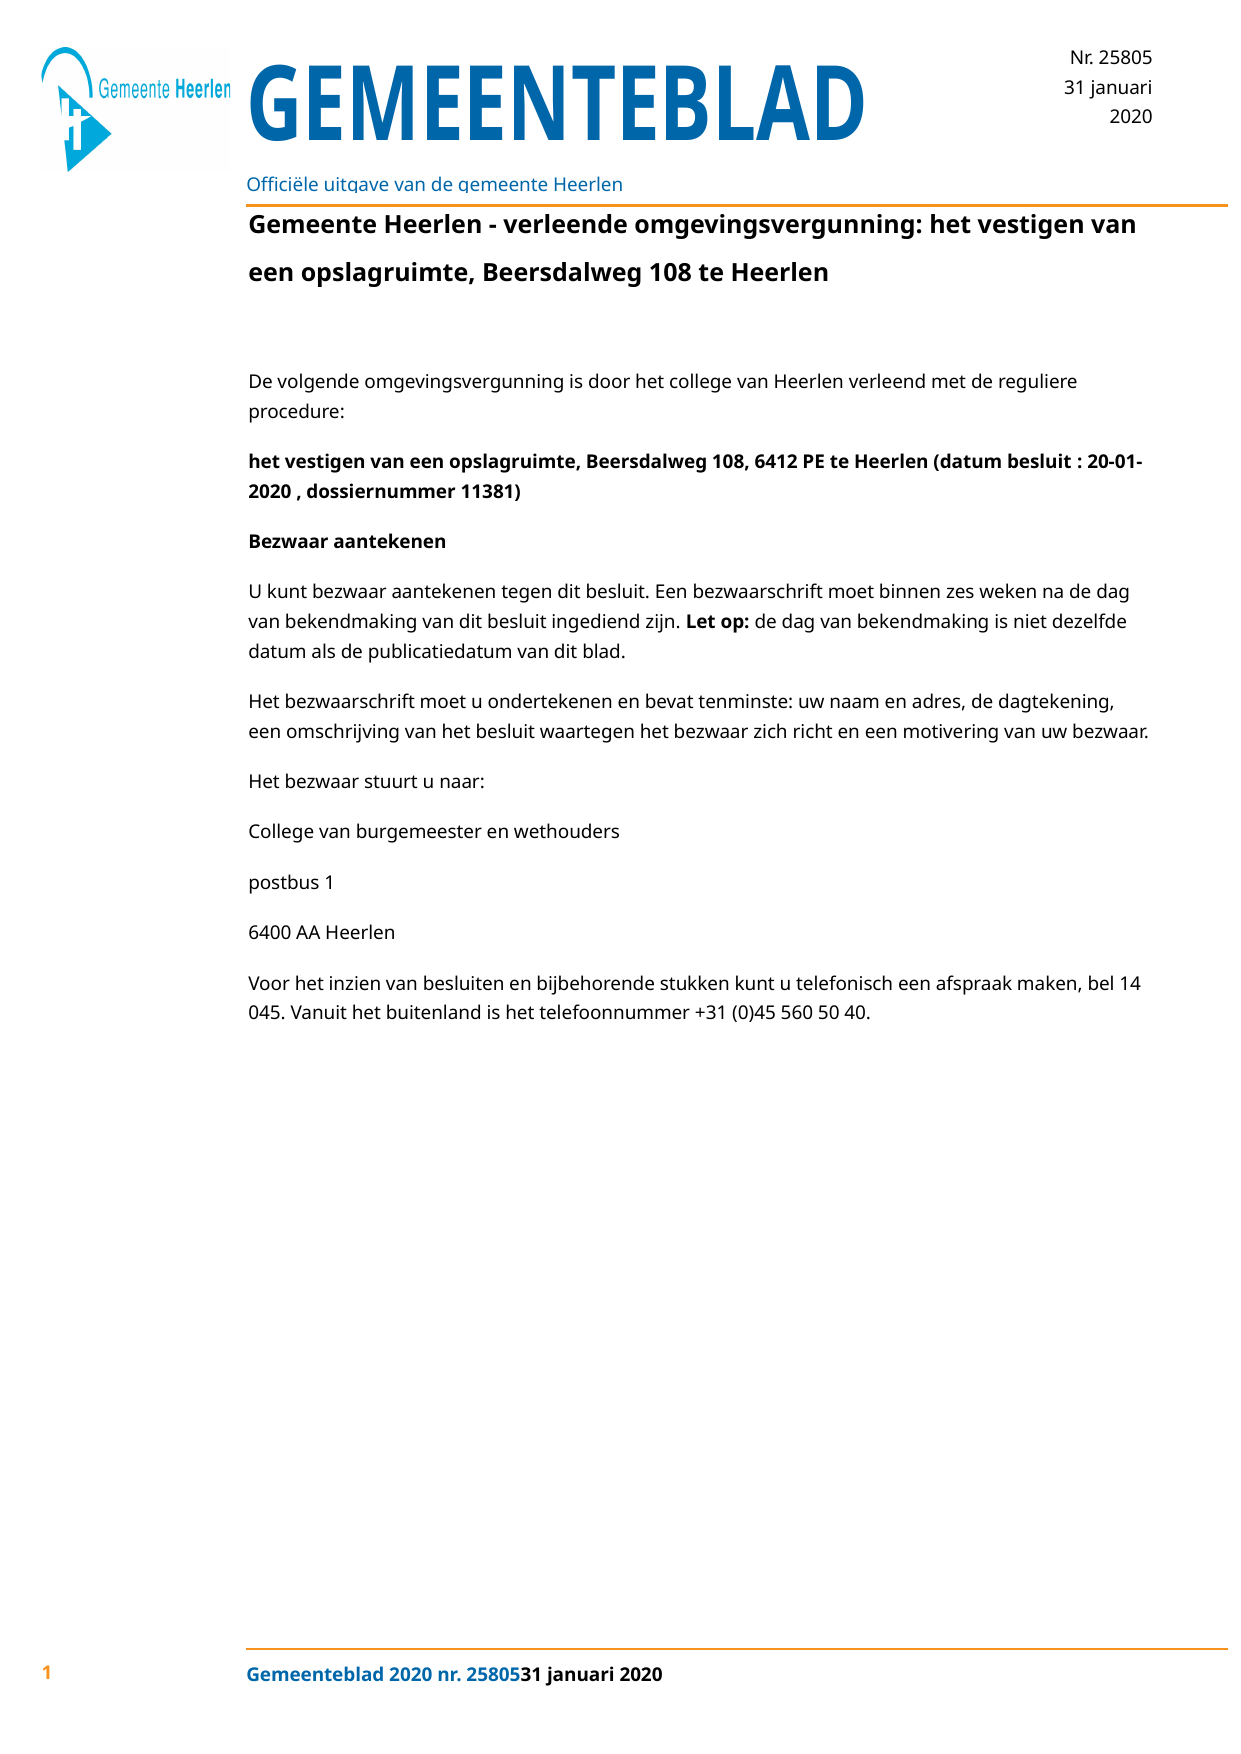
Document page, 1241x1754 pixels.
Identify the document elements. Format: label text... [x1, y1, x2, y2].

text Het bezwaar stuurt u naar: [248, 768, 1152, 794]
picture [41, 47, 231, 172]
text De volgende omgevingsvergunning is door het college van Heerlen verleend met de reguliere procedure: [248, 368, 1152, 424]
text Bezwaar aantekenen [248, 528, 1152, 554]
text U kunt bezwaar aantekenen tegen dit besluit. Een bezwaarschrift moet binnen zes weken na de dag van bekendmaking van dit besluit ingediend zijn. Let op: de dag van bekendmaking is niet dezelfde datum als de publicatiedatum van dit blad. [248, 579, 1152, 664]
text Het bezwaarschrift moet u ondertekenen en bevat tenminste: uw naam en adres, de dagtekening, een omschrijving van het besluit waartegen het bezwaar zich richt en een motivering van uw bezwaar. [248, 688, 1152, 744]
text het vestigen van een opslagruimte, Beersdalweg 108, 6412 PE te Heerlen (datum besluit : 20-01-2020 , dossiernummer 11381) [248, 448, 1152, 504]
text Voor het inzien van besluiten en bijbehorende stukken kunt u telefonisch een afspraak maken, bel 14 045. Vanuit het buitenland is het telefoonnummer +31 (0)45 560 50 40. [248, 970, 1152, 1025]
picture [41, 47, 59, 70]
text College van burgemeester en wethouders [248, 819, 1152, 844]
text postbus 1 [248, 869, 1152, 895]
text Gemeente Heerlen - verleende omgevingsvergunning: het vestigen van een opslagruimte, Beersdalweg 108 te Heerlen [248, 207, 1152, 288]
text 6400 AA Heerlen [248, 919, 1152, 945]
